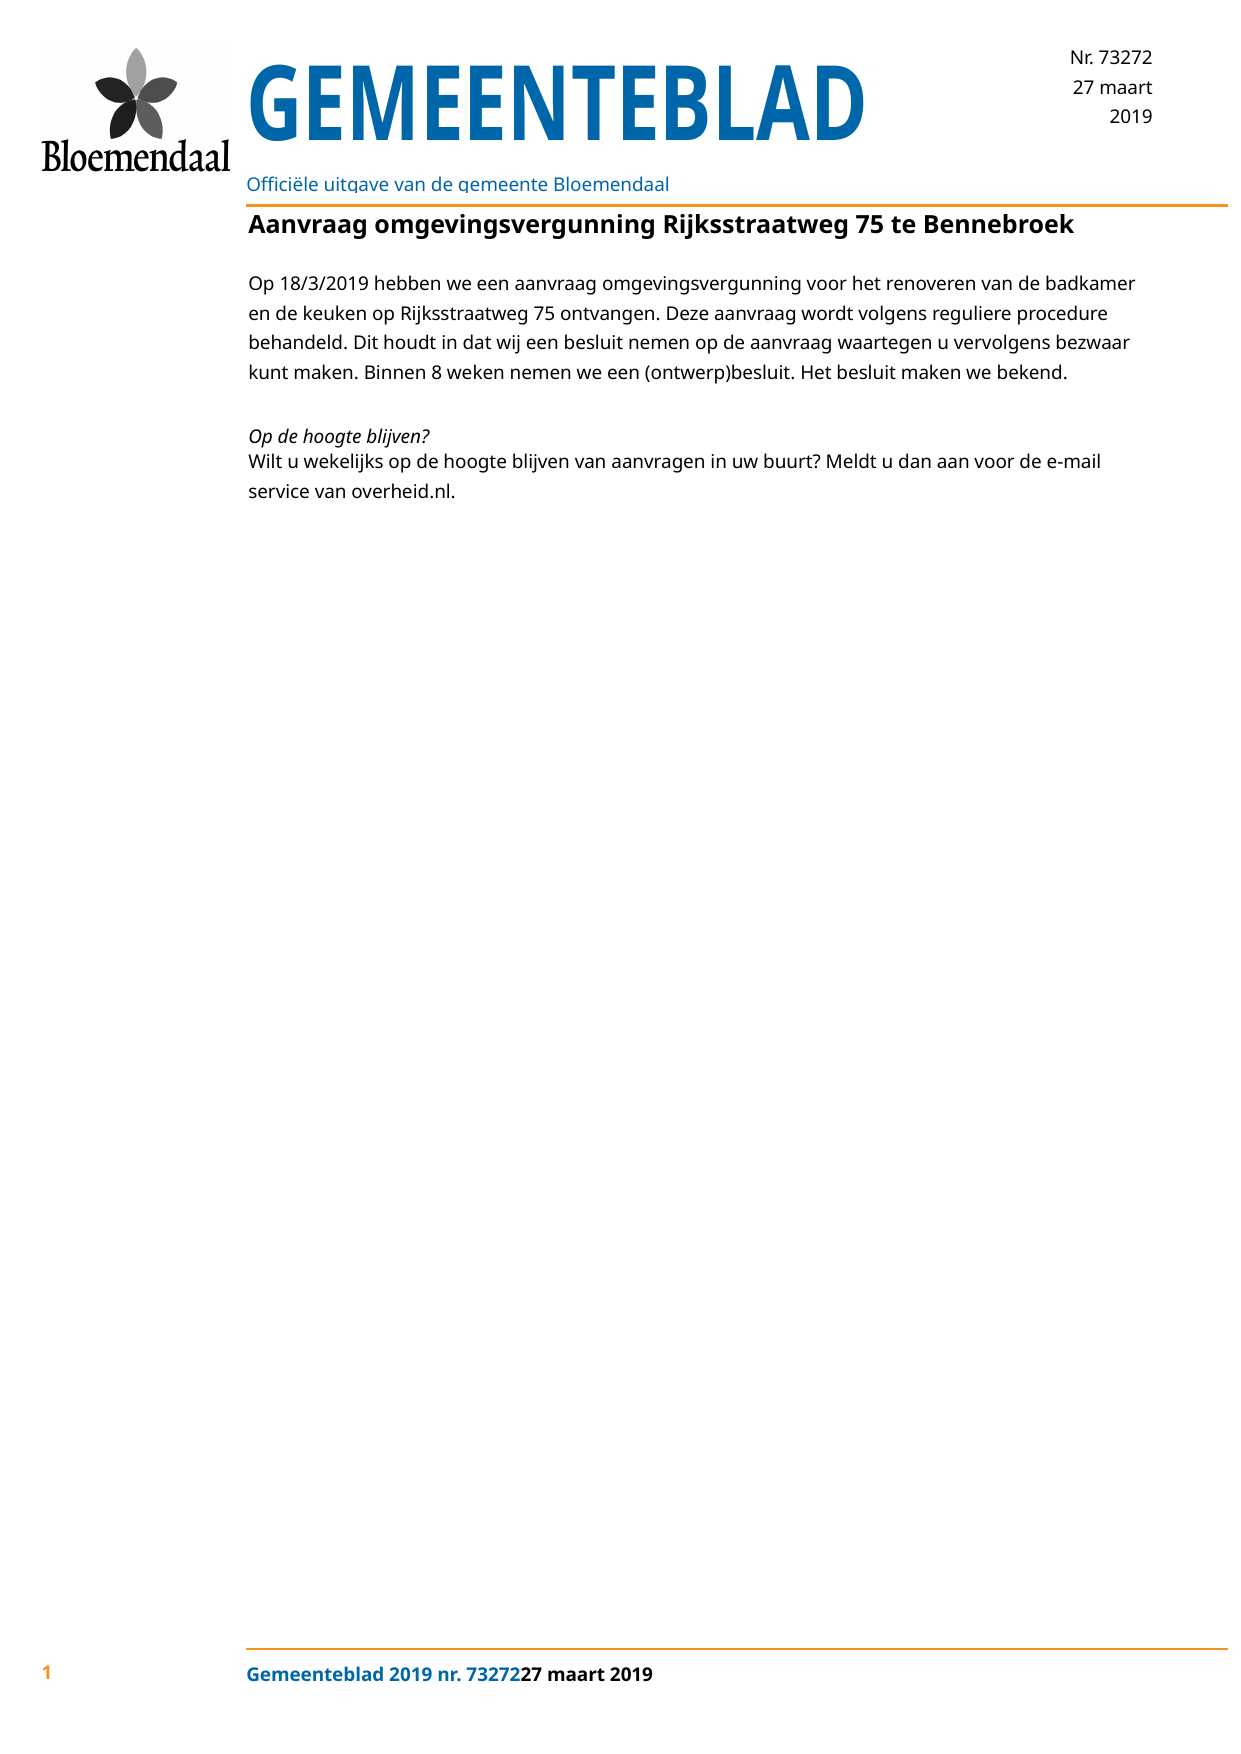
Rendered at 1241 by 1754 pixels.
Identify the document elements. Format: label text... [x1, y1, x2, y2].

picture [41, 47, 231, 172]
text Op de hoogte blijven? [248, 423, 1152, 449]
text Aanvraag omgevingsvergunning Rijksstraatweg 75 te Bennebroek [248, 207, 1152, 241]
text Op 18/3/2019 hebben we een aanvraag omgevingsvergunning voor het renoveren van de badkamer en de keuken op Rijksstraatweg 75 ontvangen. Deze aanvraag wordt volgens reguliere procedure behandeld. Dit houdt in dat wij een besluit nemen op de aanvraag waartegen u vervolgens bezwaar kunt maken. Binnen 8 weken nemen we een (ontwerp)besluit. Het besluit maken we bekend. [248, 270, 1152, 385]
text Wilt u wekelijks op de hoogte blijven van aanvragen in uw buurt? Meldt u dan aan voor de e-mail service van overheid.nl. [248, 449, 1152, 504]
